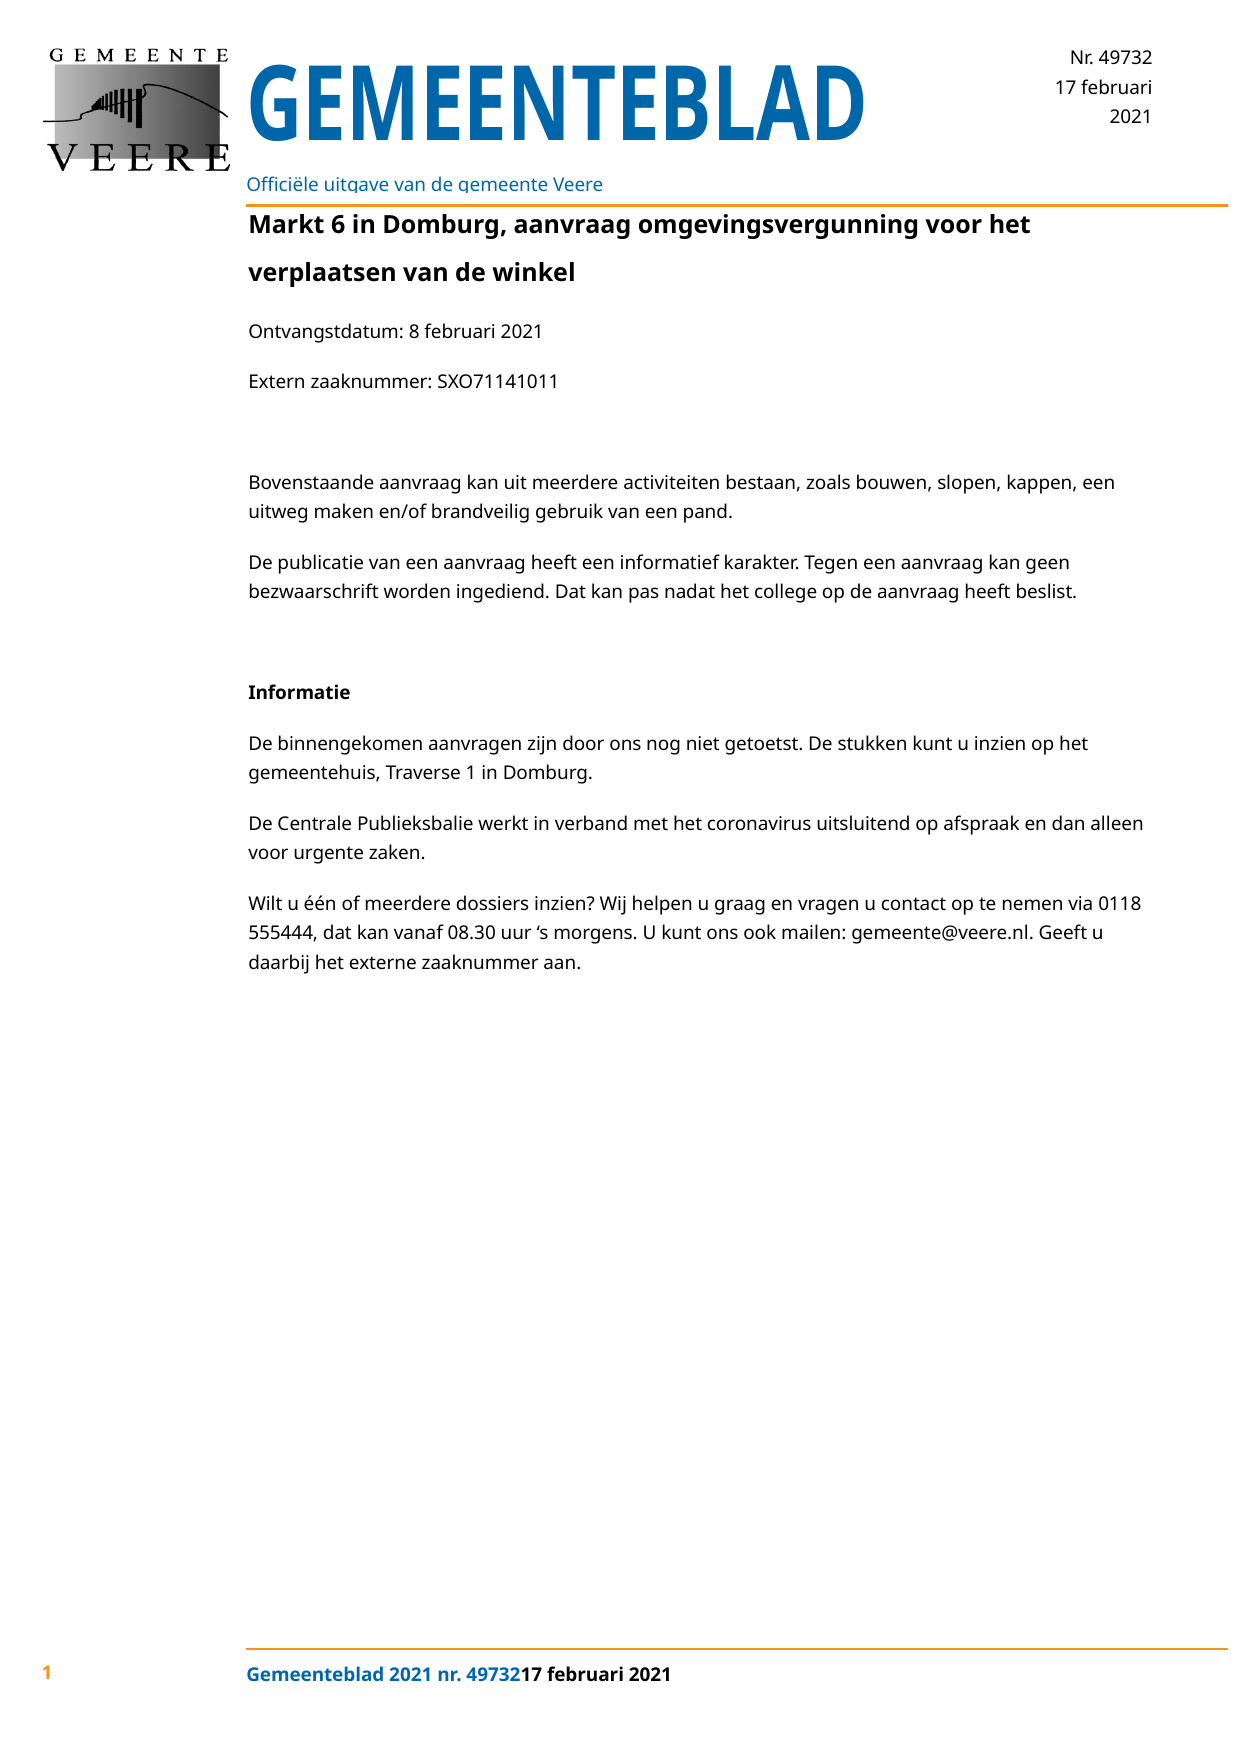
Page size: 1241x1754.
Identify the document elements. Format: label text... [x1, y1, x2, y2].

text De Centrale Publieksbalie werkt in verband met het coronavirus uitsluitend op afspraak en dan alleen voor urgente zaken. [248, 810, 1152, 865]
text Wilt u één of meerdere dossiers inzien? Wij helpen u graag en vragen u contact op te nemen via 0118 555444, dat kan vanaf 08.30 uur ‘s morgens. U kunt ons ook mailen: gemeente@veere.nl. Geeft u daarbij het externe zaaknummer aan. [248, 890, 1152, 975]
text De publicatie van een aanvraag heeft een informatief karakter. Tegen een aanvraag kan geen bezwaarschrift worden ingediend. Dat kan pas nadat het college op de aanvraag heeft beslist. [248, 549, 1152, 604]
text Informatie [248, 679, 1152, 705]
text Bovenstaande aanvraag kan uit meerdere activiteiten bestaan, zoals bouwen, slopen, kappen, een uitweg maken en/of brandveilig gebruik van een pand. [248, 469, 1152, 524]
text Ontvangstdatum: 8 februari 2021 [248, 318, 1152, 344]
text Extern zaaknummer: SXO71141011 [248, 368, 1152, 394]
text De binnengekomen aanvragen zijn door ons nog niet getoetst. De stukken kunt u inzien op het gemeentehuis, Traverse 1 in Domburg. [248, 730, 1152, 785]
text Markt 6 in Domburg, aanvraag omgevingsvergunning voor het verplaatsen van de winkel [248, 207, 1152, 288]
picture [41, 47, 231, 172]
